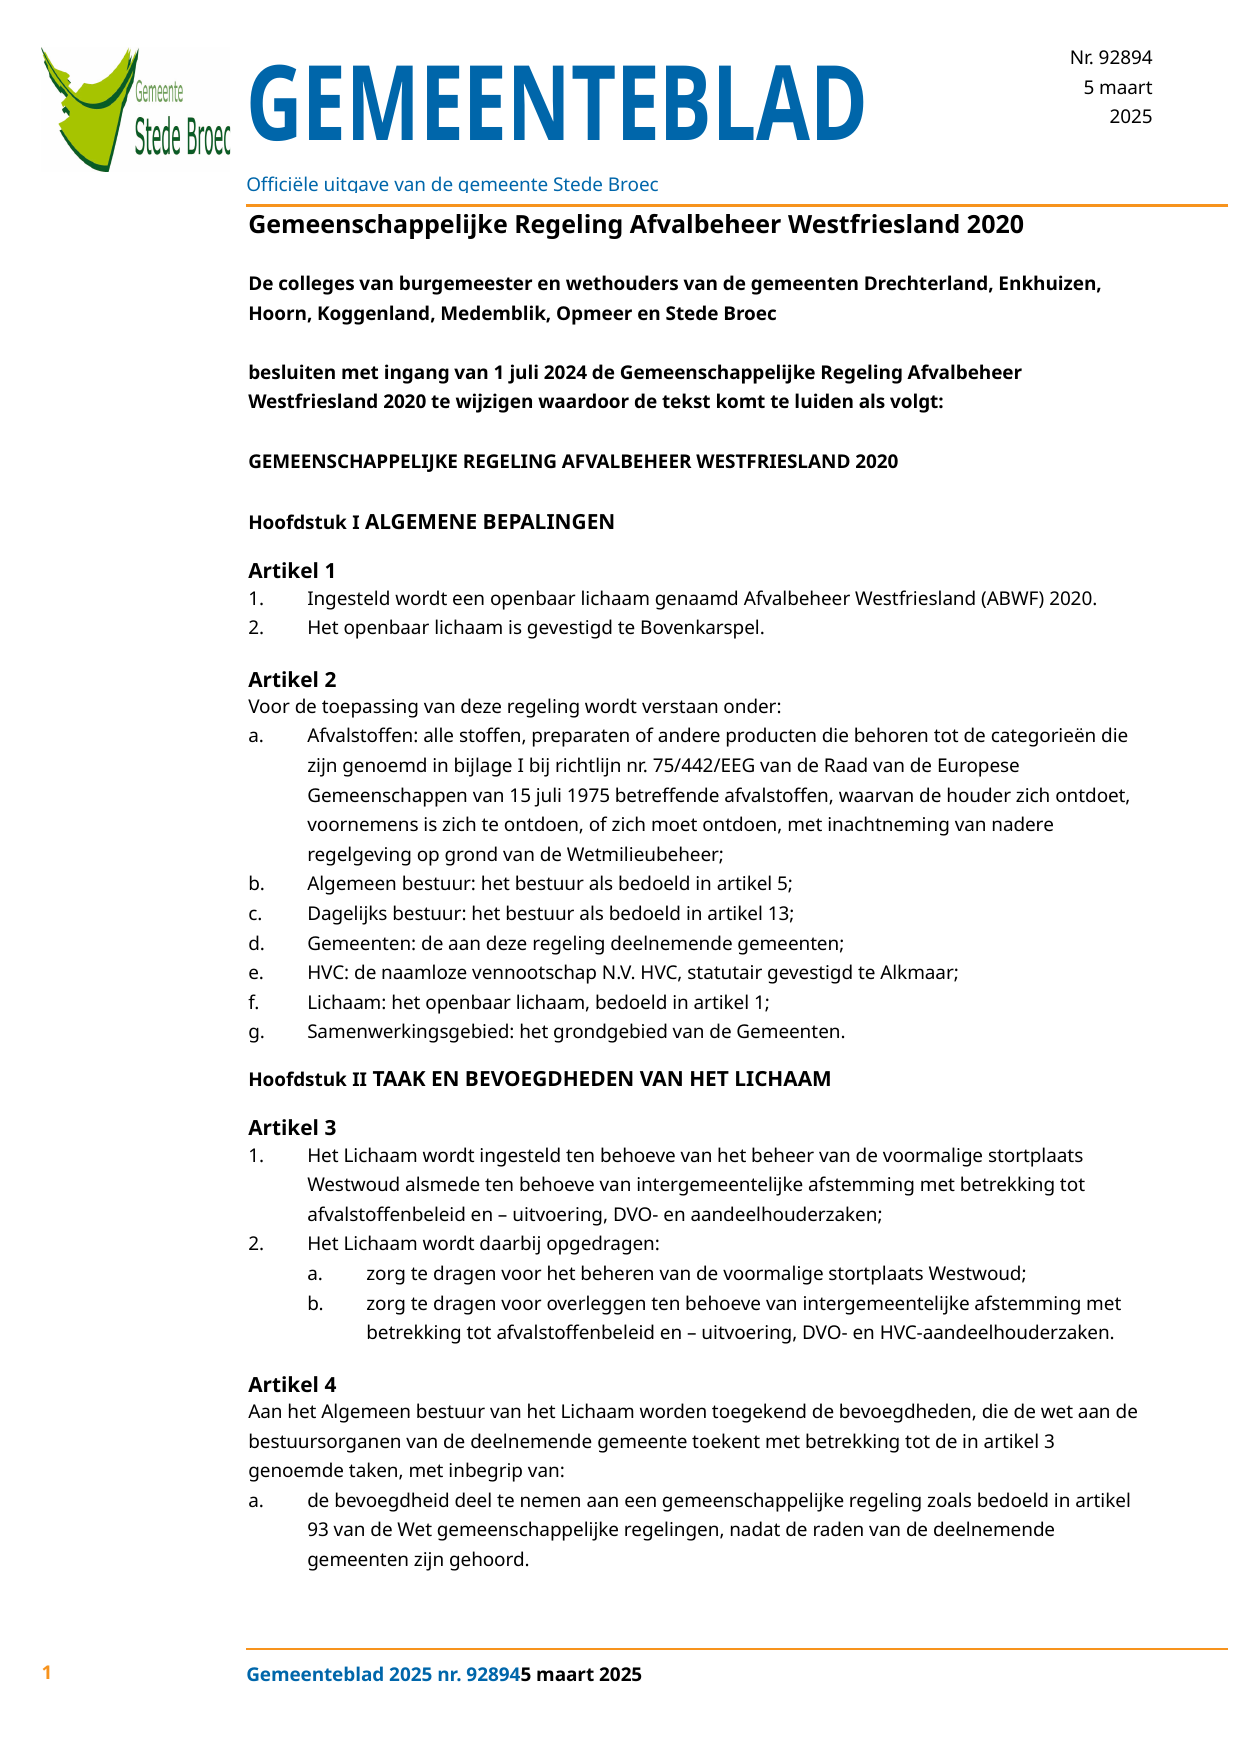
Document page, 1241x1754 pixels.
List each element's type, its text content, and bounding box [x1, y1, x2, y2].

list Gemeenten: de aan deze regeling deelnemende gemeenten; [248, 930, 1152, 956]
list Het Lichaam wordt daarbij opgedragen: [248, 1231, 1152, 1256]
list Lichaam: het openbaar lichaam, bedoeld in artikel 1; [248, 989, 1152, 1015]
text Hoofdstuk II TAAK EN BEVOEGDHEDEN VAN HET LICHAAM [248, 1064, 1152, 1093]
text Artikel 1 [248, 556, 1152, 585]
list Dagelijks bestuur: het bestuur als bedoeld in artikel 13; [248, 900, 1152, 926]
text Hoofdstuk I ALGEMENE BEPALINGEN [248, 507, 1152, 535]
text Artikel 4 [248, 1370, 1152, 1398]
text besluiten met ingang van 1 juli 2024 de Gemeenschappelijke Regeling Afvalbeheer Westfriesland 2020 te wijzigen waardoor de tekst komt te luiden als volgt: [248, 359, 1152, 414]
text Artikel 2 [248, 665, 1152, 693]
list de bevoegdheid deel te nemen aan een gemeenschappelijke regeling zoals bedoeld in artikel 93 van de Wet gemeenschappelijke regelingen, nadat de raden van de deelnemende gemeenten zijn gehoord. [248, 1487, 1152, 1572]
text Artikel 3 [248, 1113, 1152, 1142]
list Ingesteld wordt een openbaar lichaam genaamd Afvalbeheer Westfriesland (ABWF) 2020. [248, 585, 1152, 610]
list Afvalstoffen: alle stoffen, preparaten of andere producten die behoren tot de categorieën die zijn genoemd in bijlage I bij richtlijn nr. 75/442/EEG van de Raad van de Europese Gemeenschappen van 15 juli 1975 betreffende afvalstoffen, waarvan de houder zich ontdoet, voornemens is zich te ontdoen, of zich moet ontdoen, met inachtneming van nadere regelgeving op grond van de Wetmilieubeheer; [248, 723, 1152, 867]
list zorg te dragen voor overleggen ten behoeve van intergemeentelijke afstemming met betrekking tot afvalstoffenbeleid en – uitvoering, DVO- en HVC-aandeelhouderzaken. [307, 1290, 1152, 1345]
list zorg te dragen voor het beheren van de voormalige stortplaats Westwoud; [307, 1260, 1152, 1286]
text Gemeenschappelijke Regeling Afvalbeheer Westfriesland 2020 [248, 207, 1152, 241]
picture [41, 47, 231, 172]
text GEMEENSCHAPPELIJKE REGELING AFVALBEHEER WESTFRIESLAND 2020 [248, 448, 1152, 473]
list Het openbaar lichaam is gevestigd te Bovenkarspel. [248, 614, 1152, 640]
text Voor de toepassing van deze regeling wordt verstaan onder: [248, 693, 1152, 719]
list Het Lichaam wordt ingesteld ten behoeve van het beheer van de voormalige stortplaats Westwoud alsmede ten behoeve van intergemeentelijke afstemming met betrekking tot afvalstoffenbeleid en – uitvoering, DVO- en aandeelhouderzaken; [248, 1142, 1152, 1227]
list HVC: de naamloze vennootschap N.V. HVC, statutair gevestigd te Alkmaar; [248, 959, 1152, 985]
list Samenwerkingsgebied: het grondgebied van de Gemeenten. [248, 1018, 1152, 1044]
text Aan het Algemeen bestuur van het Lichaam worden toegekend de bevoegdheden, die de wet aan de bestuursorganen van de deelnemende gemeente toekent met betrekking tot de in artikel 3 genoemde taken, met inbegrip van: [248, 1398, 1152, 1483]
list Algemeen bestuur: het bestuur als bedoeld in artikel 5; [248, 871, 1152, 896]
text De colleges van burgemeester en wethouders van de gemeenten Drechterland, Enkhuizen, Hoorn, Koggenland, Medemblik, Opmeer en Stede Broec [248, 270, 1152, 326]
